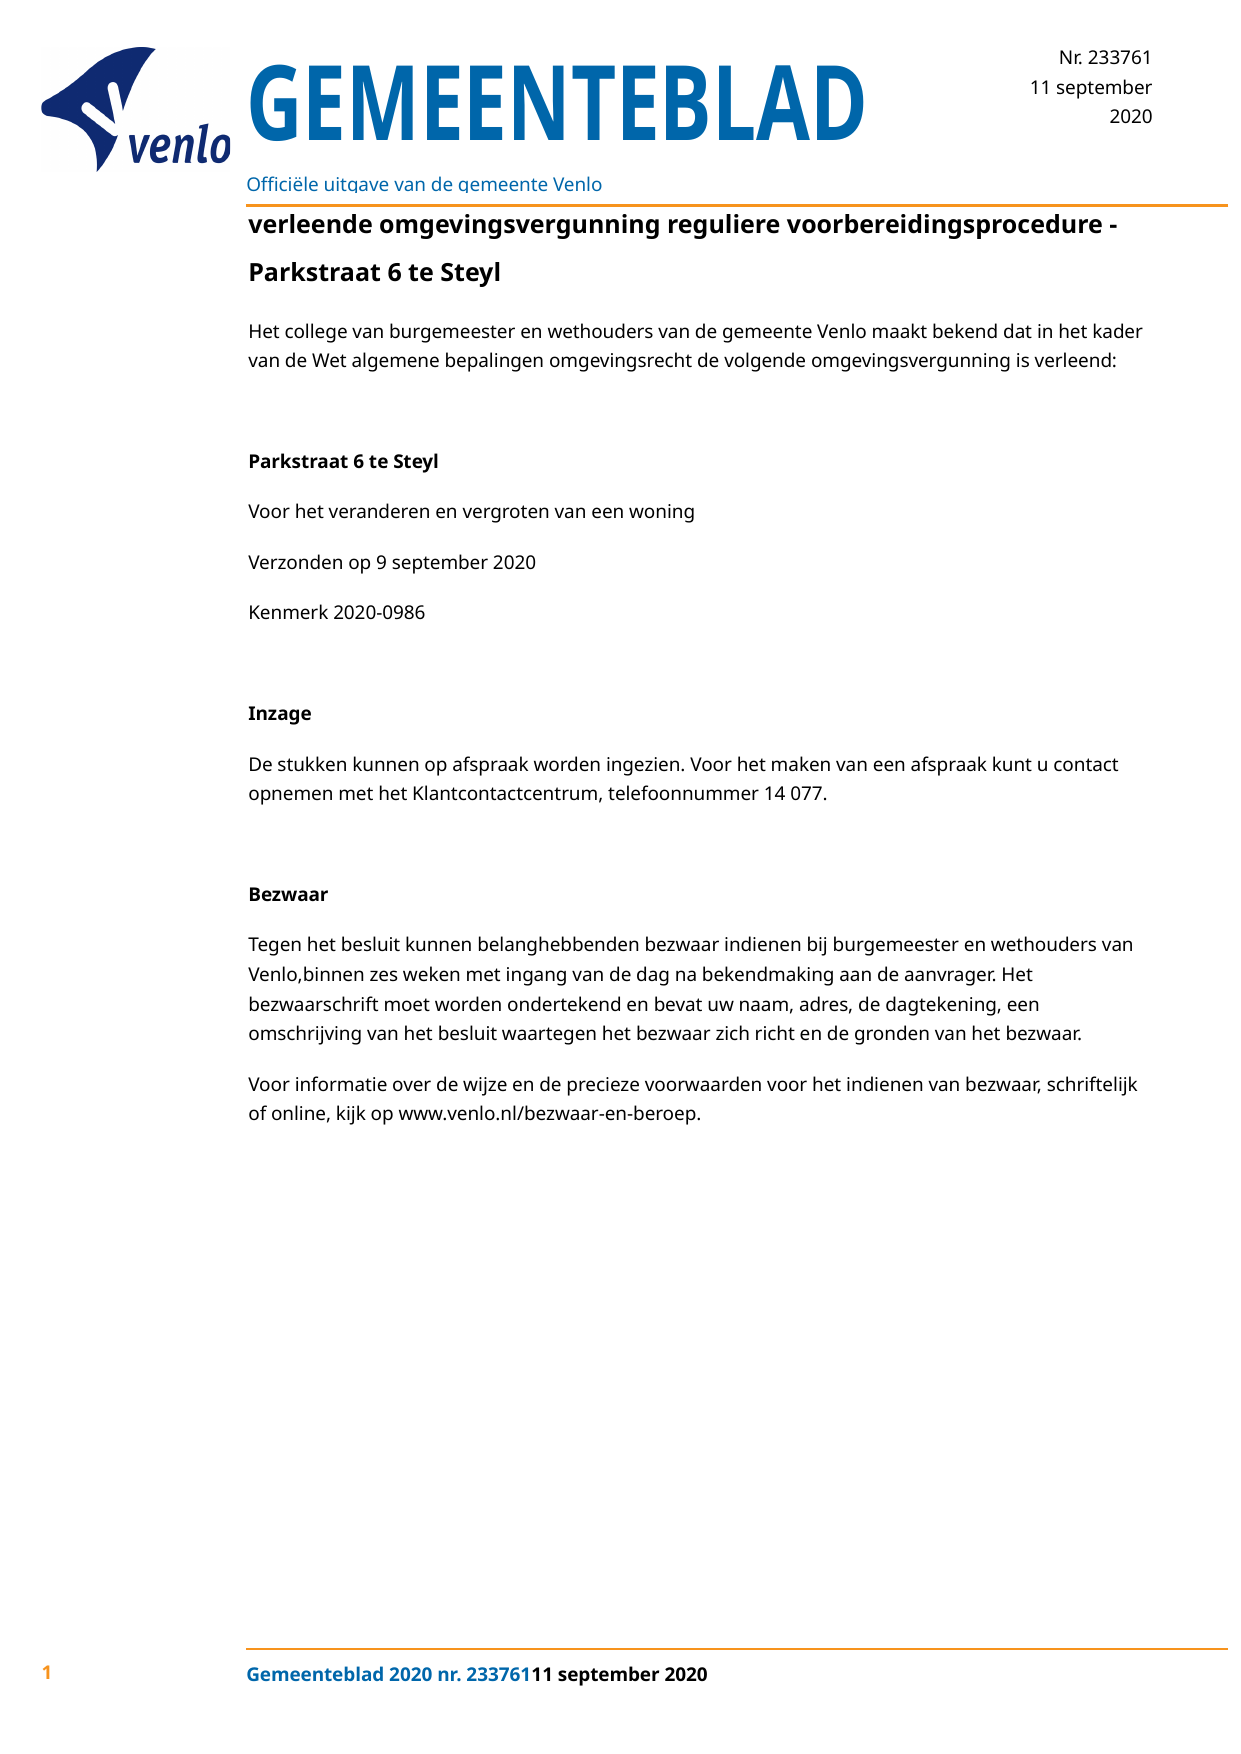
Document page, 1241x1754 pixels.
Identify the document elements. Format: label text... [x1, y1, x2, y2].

text Het college van burgemeester en wethouders van de gemeente Venlo maakt bekend dat in het kader van de Wet algemene bepalingen omgevingsrecht de volgende omgevingsvergunning is verleend: [248, 318, 1152, 373]
text Verzonden op 9 september 2020 [248, 549, 1152, 575]
text Parkstraat 6 te Steyl [248, 448, 1152, 474]
picture [41, 47, 231, 172]
text verleende omgevingsvergunning reguliere voorbereidingsprocedure - Parkstraat 6 te Steyl [248, 207, 1152, 288]
text De stukken kunnen op afspraak worden ingezien. Voor het maken van een afspraak kunt u contact opnemen met het Klantcontactcentrum, telefoonnummer 14 077. [248, 751, 1152, 806]
text Inzage [248, 700, 1152, 726]
text Tegen het besluit kunnen belanghebbenden bezwaar indienen bij burgemeester en wethouders van Venlo,binnen zes weken met ingang van de dag na bekendmaking aan de aanvrager. Het bezwaarschrift moet worden ondertekend en bevat uw naam, adres, de dagtekening, een omschrijving van het besluit waartegen het bezwaar zich richt en de gronden van het bezwaar. [248, 932, 1152, 1046]
text Bezwaar [248, 881, 1152, 907]
text Kenmerk 2020-0986 [248, 599, 1152, 625]
text Voor het veranderen en vergroten van een woning [248, 499, 1152, 524]
text Voor informatie over de wijze en de precieze voorwaarden voor het indienen van bezwaar, schriftelijk of online, kijk op www.venlo.nl/bezwaar-en-beroep. [248, 1071, 1152, 1126]
